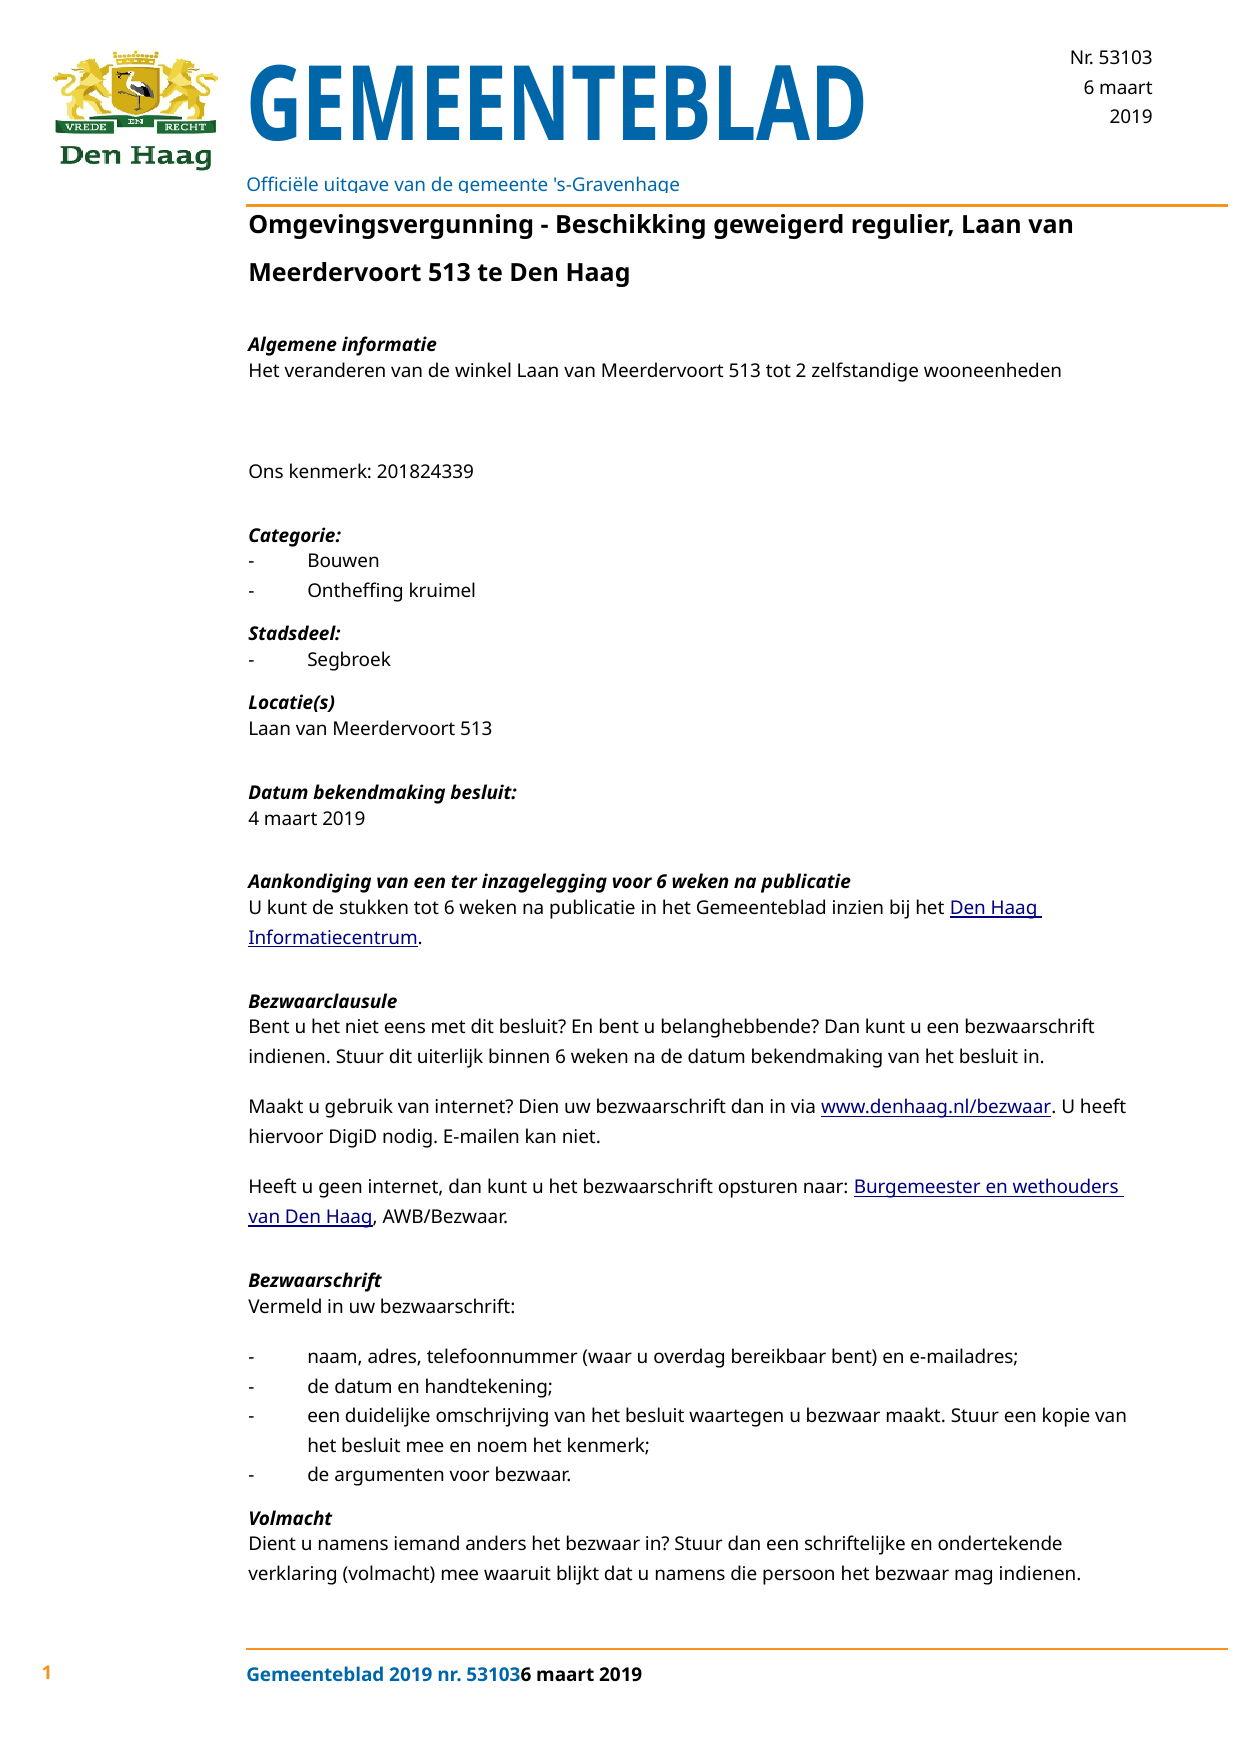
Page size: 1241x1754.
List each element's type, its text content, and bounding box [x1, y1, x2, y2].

text 4 maart 2019 [248, 805, 1152, 830]
text Aankondiging van een ter inzagelegging voor 6 weken na publicatie [248, 869, 1152, 894]
text Categorie: [248, 522, 1152, 548]
text Bezwaarschrift [248, 1267, 1152, 1293]
list de argumenten voor bezwaar. [248, 1462, 1152, 1487]
text Laan van Meerdervoort 513 [248, 715, 1152, 741]
text Ons kenmerk: 201824339 [248, 458, 1152, 484]
list Segbroek [248, 646, 1152, 672]
list de datum en handtekening; [248, 1373, 1152, 1399]
list naam, adres, telefoonnummer (waar u overdag bereikbaar bent) en e-mailadres; [248, 1343, 1152, 1369]
text Het veranderen van de winkel Laan van Meerdervoort 513 tot 2 zelfstandige wooneenheden [248, 357, 1152, 383]
list Ontheffing kruimel [248, 577, 1152, 603]
text Bezwaarclausule [248, 988, 1152, 1014]
text Stadsdeel: [248, 620, 1152, 646]
text Vermeld in uw bezwaarschrift: [248, 1293, 1152, 1319]
list Bouwen [248, 548, 1152, 573]
text Dient u namens iemand anders het bezwaar in? Stuur dan een schriftelijke en ondertekende verklaring (volmacht) mee waaruit blijkt dat u namens die persoon het bezwaar mag indienen. [248, 1531, 1152, 1586]
text Datum bekendmaking besluit: [248, 779, 1152, 805]
text Algemene informatie [248, 331, 1152, 357]
text Maakt u gebruik van internet? Dien uw bezwaarschrift dan in via www.denhaag.nl/bezwaar. U heeft hiervoor DigiD nodig. E-mailen kan niet. [248, 1094, 1152, 1149]
text Heeft u geen internet, dan kunt u het bezwaarschrift opsturen naar: Burgemeester en wethouders van Den Haag, AWB/Bezwaar. [248, 1174, 1152, 1229]
picture [41, 47, 231, 172]
text Locatie(s) [248, 689, 1152, 715]
text U kunt de stukken tot 6 weken na publicatie in het Gemeenteblad inzien bij het Den Haag Informatiecentrum. [248, 894, 1152, 950]
text Omgevingsvergunning - Beschikking geweigerd regulier, Laan van Meerdervoort 513 te Den Haag [248, 207, 1152, 288]
text Bent u het niet eens met dit besluit? En bent u belanghebbende? Dan kunt u een bezwaarschrift indienen. Stuur dit uiterlijk binnen 6 weken na de datum bekendmaking van het besluit in. [248, 1014, 1152, 1069]
list een duidelijke omschrijving van het besluit waartegen u bezwaar maakt. Stuur een kopie van het besluit mee en noem het kenmerk; [248, 1402, 1152, 1458]
text Volmacht [248, 1505, 1152, 1531]
